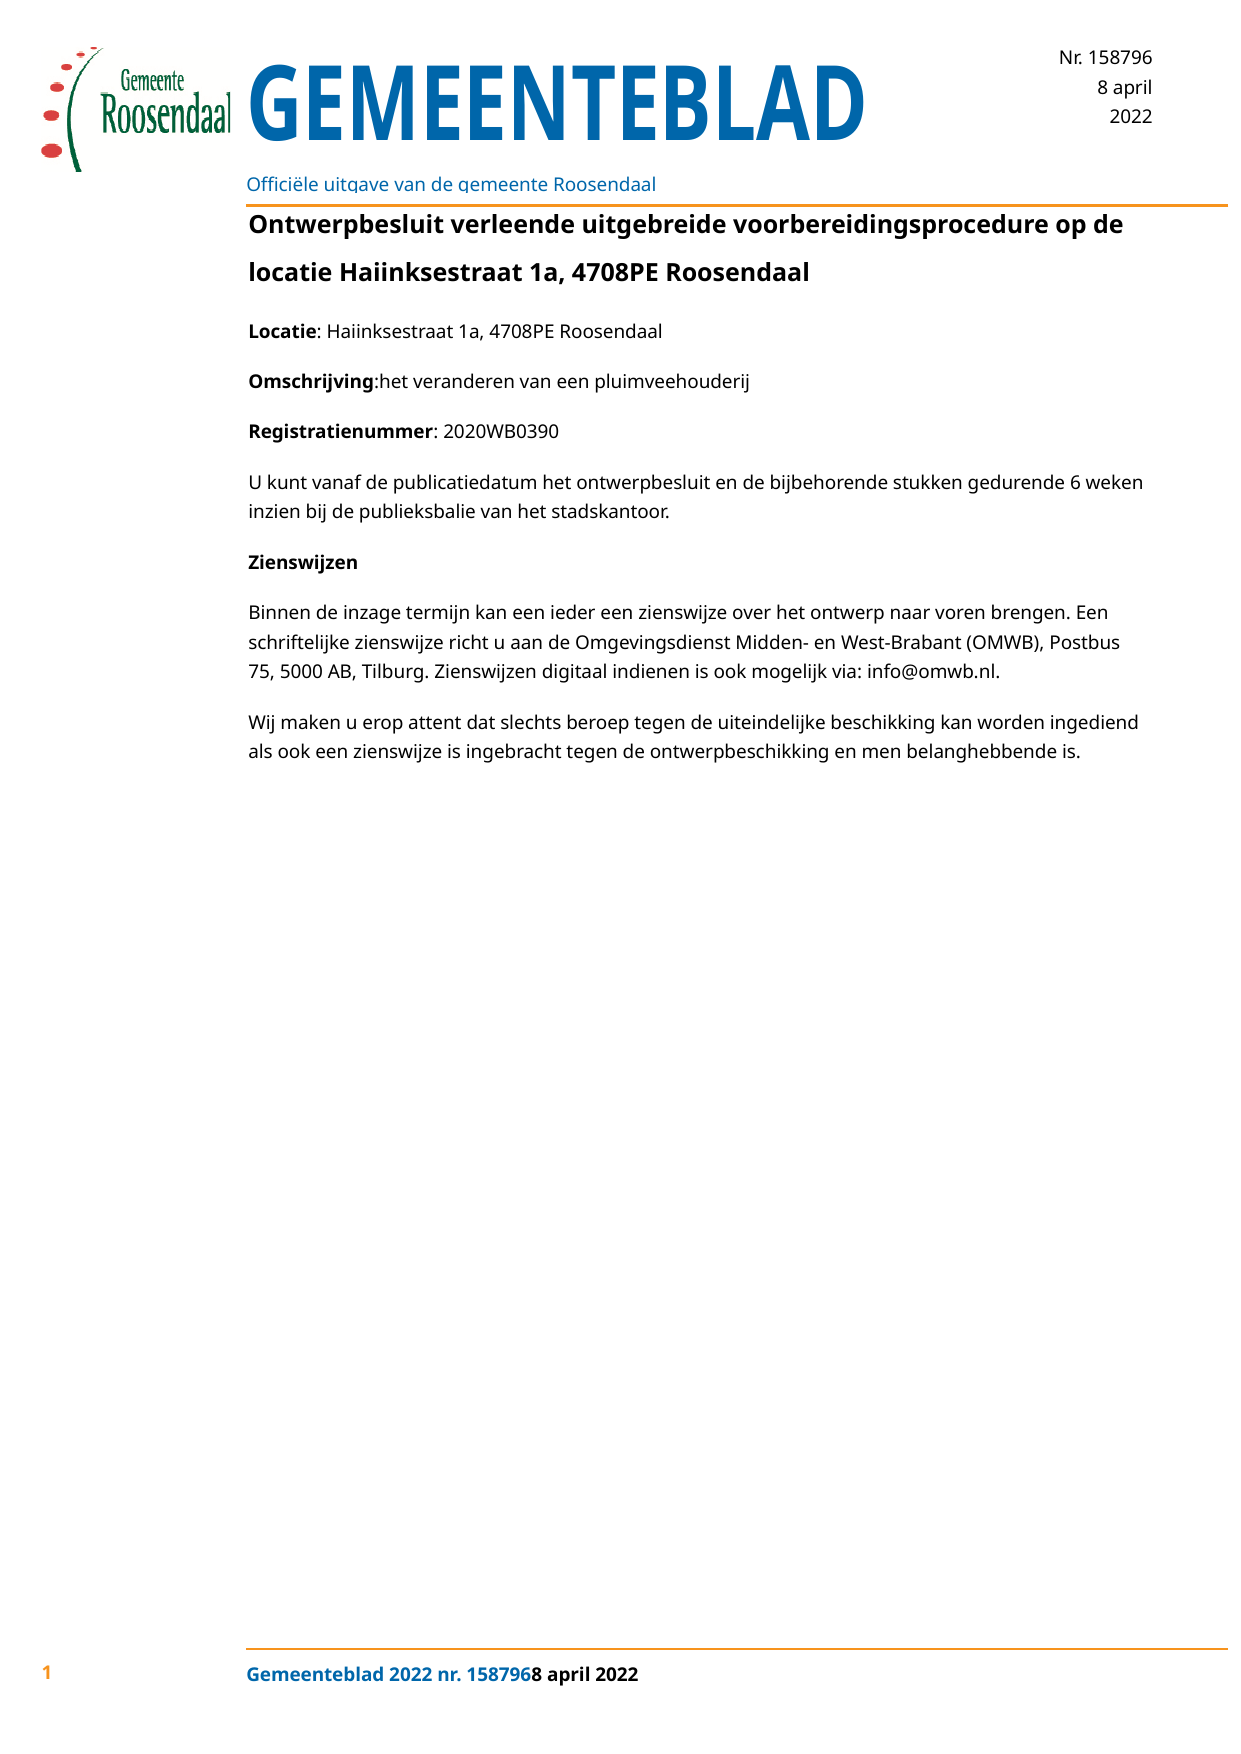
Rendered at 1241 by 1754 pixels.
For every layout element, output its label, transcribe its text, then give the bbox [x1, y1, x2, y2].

text Locatie: Haiinksestraat 1a, 4708PE Roosendaal [248, 318, 1152, 344]
text Zienswijzen [248, 549, 1152, 575]
text Omschrijving:het veranderen van een pluimveehouderij [248, 368, 1152, 394]
picture [41, 47, 231, 172]
text U kunt vanaf de publicatiedatum het ontwerpbesluit en de bijbehorende stukken gedurende 6 weken inzien bij de publieksbalie van het stadskantoor. [248, 469, 1152, 524]
text Wij maken u erop attent dat slechts beroep tegen de uiteindelijke beschikking kan worden ingediend als ook een zienswijze is ingebracht tegen de ontwerpbeschikking en men belanghebbende is. [248, 709, 1152, 764]
text Binnen de inzage termijn kan een ieder een zienswijze over het ontwerp naar voren brengen. Een schriftelijke zienswijze richt u aan de Omgevingsdienst Midden- en West-Brabant (OMWB), Postbus 75, 5000 AB, Tilburg. Zienswijzen digitaal indienen is ook mogelijk via: info@omwb.nl. [248, 599, 1152, 684]
text Registratienummer: 2020WB0390 [248, 419, 1152, 444]
text Ontwerpbesluit verleende uitgebreide voorbereidingsprocedure op de locatie Haiinksestraat 1a, 4708PE Roosendaal [248, 207, 1152, 288]
